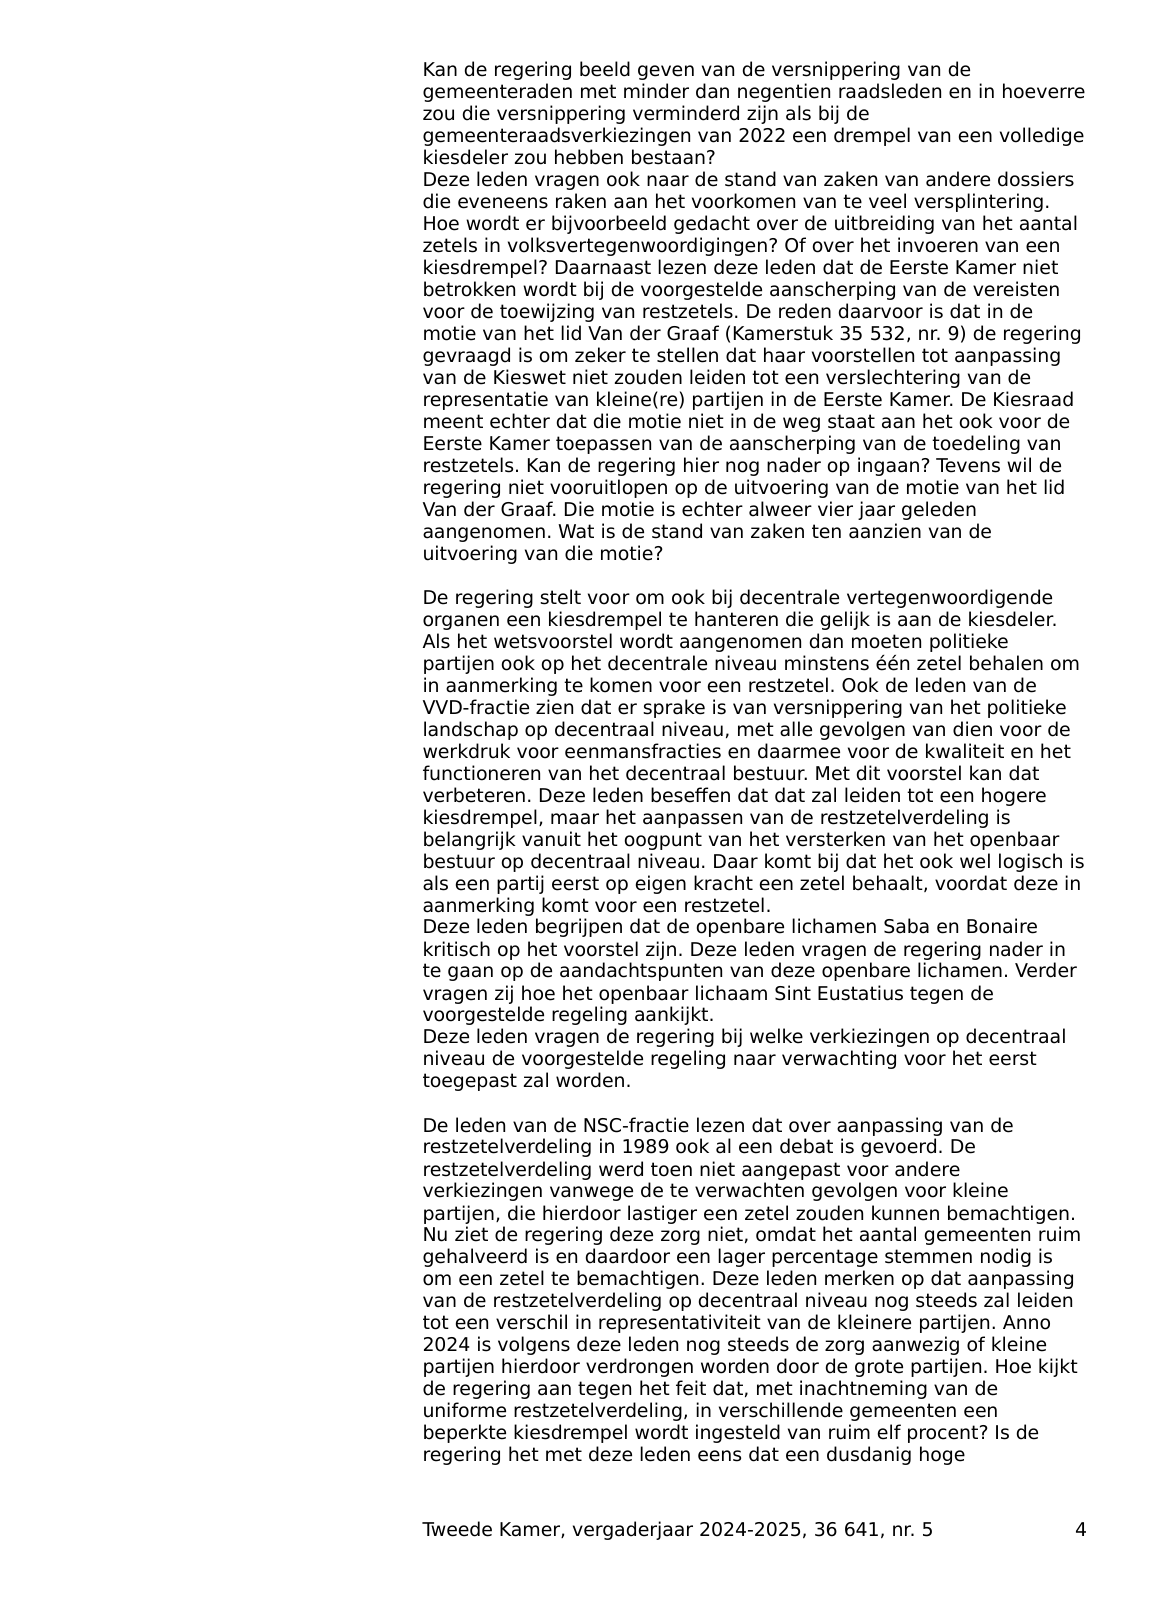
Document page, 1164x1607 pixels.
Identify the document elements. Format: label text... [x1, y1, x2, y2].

text De leden van de NSC-fractie lezen dat over aanpassing van de restzetelverdeling in 1989 ook al een debat is gevoerd. De restzetelverdeling werd toen niet aangepast voor andere verkiezingen vanwege de te verwachten gevolgen voor kleine partijen, die hierdoor lastiger een zetel zouden kunnen bemachtigen. Nu ziet de regering deze zorg niet, omdat het aantal gemeenten ruim gehalveerd is en daardoor een lager percentage stemmen nodig is om een zetel te bemachtigen. Deze leden merken op dat aanpassing van de restzetelverdeling op decentraal niveau nog steeds zal leiden tot een verschil in representativiteit van de kleinere partijen. Anno 2024 is volgens deze leden nog steeds de zorg aanwezig of kleine partijen hierdoor verdrongen worden door de grote partijen. Hoe kijkt de regering aan tegen het feit dat, met inachtneming van de uniforme restzetelverdeling, in verschillende gemeenten een beperkte kiesdrempel wordt ingesteld van ruim elf procent? Is de regering het met deze leden eens dat een dusdanig hoge [422, 1114, 1087, 1466]
text Deze leden begrijpen dat de openbare lichamen Saba en Bonaire kritisch op het voorstel zijn. Deze leden vragen de regering nader in te gaan op de aandachtspunten van deze openbare lichamen. Verder vragen zij hoe het openbaar lichaam Sint Eustatius tegen de voorgestelde regeling aankijkt. [422, 916, 1087, 1026]
text Kan de regering beeld geven van de versnippering van de gemeenteraden met minder dan negentien raadsleden en in hoeverre zou die versnippering verminderd zijn als bij de gemeenteraadsverkiezingen van 2022 een drempel van een volledige kiesdeler zou hebben bestaan? [422, 59, 1087, 169]
text Deze leden vragen de regering bij welke verkiezingen op decentraal niveau de voorgestelde regeling naar verwachting voor het eerst toegepast zal worden. [422, 1026, 1087, 1092]
text Deze leden vragen ook naar de stand van zaken van andere dossiers die eveneens raken aan het voorkomen van te veel versplintering. Hoe wordt er bijvoorbeeld gedacht over de uitbreiding van het aantal zetels in volksvertegenwoordigingen? Of over het invoeren van een kiesdrempel? Daarnaast lezen deze leden dat de Eerste Kamer niet betrokken wordt bij de voorgestelde aanscherping van de vereisten voor de toewijzing van restzetels. De reden daarvoor is dat in de motie van het lid Van der Graaf (Kamerstuk 35 532, nr. 9) de regering gevraagd is om zeker te stellen dat haar voorstellen tot aanpassing van de Kieswet niet zouden leiden tot een verslechtering van de representatie van kleine(re) partijen in de Eerste Kamer. De Kiesraad meent echter dat die motie niet in de weg staat aan het ook voor de Eerste Kamer toepassen van de aanscherping van de toedeling van restzetels. Kan de regering hier nog nader op ingaan? Tevens wil de regering niet vooruitlopen op de uitvoering van de motie van het lid Van der Graaf. Die motie is echter alweer vier jaar geleden aangenomen. Wat is de stand van zaken ten aanzien van de uitvoering van die motie? [422, 169, 1087, 564]
text De regering stelt voor om ook bij decentrale vertegenwoordigende organen een kiesdrempel te hanteren die gelijk is aan de kiesdeler. Als het wetsvoorstel wordt aangenomen dan moeten politieke partijen ook op het decentrale niveau minstens één zetel behalen om in aanmerking te komen voor een restzetel. Ook de leden van de VVD-fractie zien dat er sprake is van versnippering van het politieke landschap op decentraal niveau, met alle gevolgen van dien voor de werkdruk voor eenmansfracties en daarmee voor de kwaliteit en het functioneren van het decentraal bestuur. Met dit voorstel kan dat verbeteren. Deze leden beseffen dat dat zal leiden tot een hogere kiesdrempel, maar het aanpassen van de restzetelverdeling is belangrijk vanuit het oogpunt van het versterken van het openbaar bestuur op decentraal niveau. Daar komt bij dat het ook wel logisch is als een partij eerst op eigen kracht een zetel behaalt, voordat deze in aanmerking komt voor een restzetel. [422, 587, 1087, 916]
